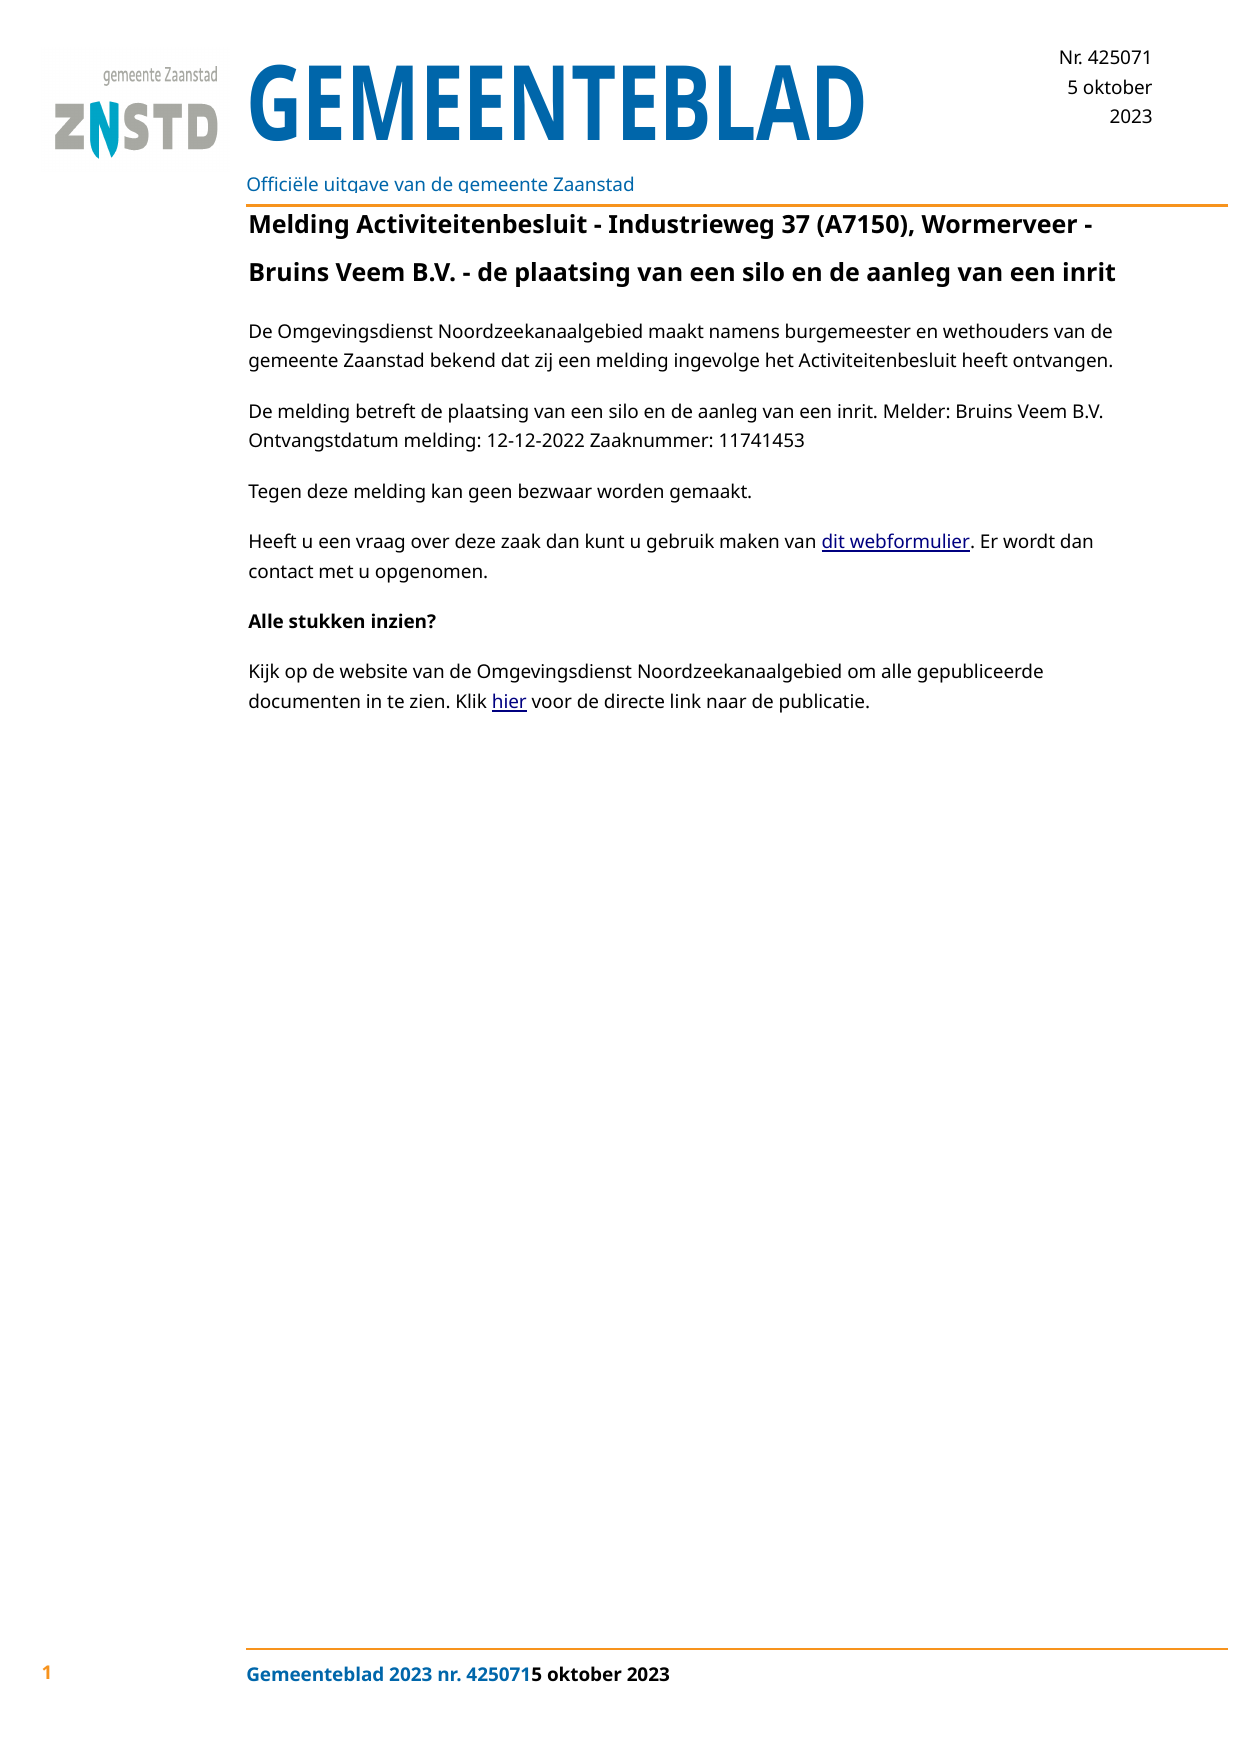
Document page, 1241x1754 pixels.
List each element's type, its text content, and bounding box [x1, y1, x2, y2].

text Melding Activiteitenbesluit - Industrieweg 37 (A7150), Wormerveer - Bruins Veem B.V. - de plaatsing van een silo en de aanleg van een inrit [248, 207, 1152, 288]
text De melding betreft de plaatsing van een silo en de aanleg van een inrit. Melder: Bruins Veem B.V. Ontvangstdatum melding: 12-12-2022 Zaaknummer: 11741453 [248, 398, 1152, 453]
picture [41, 47, 231, 172]
text Tegen deze melding kan geen bezwaar worden gemaakt. [248, 478, 1152, 504]
text Kijk op de website van de Omgevingsdienst Noordzeekanaalgebied om alle gepubliceerde documenten in te zien. Klik hier voor de directe link naar de publicatie. [248, 659, 1152, 714]
text De Omgevingsdienst Noordzeekanaalgebied maakt namens burgemeester en wethouders van de gemeente Zaanstad bekend dat zij een melding ingevolge het Activiteitenbesluit heeft ontvangen. [248, 318, 1152, 373]
text Alle stukken inzien? [248, 608, 1152, 634]
text Heeft u een vraag over deze zaak dan kunt u gebruik maken van dit webformulier. Er wordt dan contact met u opgenomen. [248, 528, 1152, 584]
